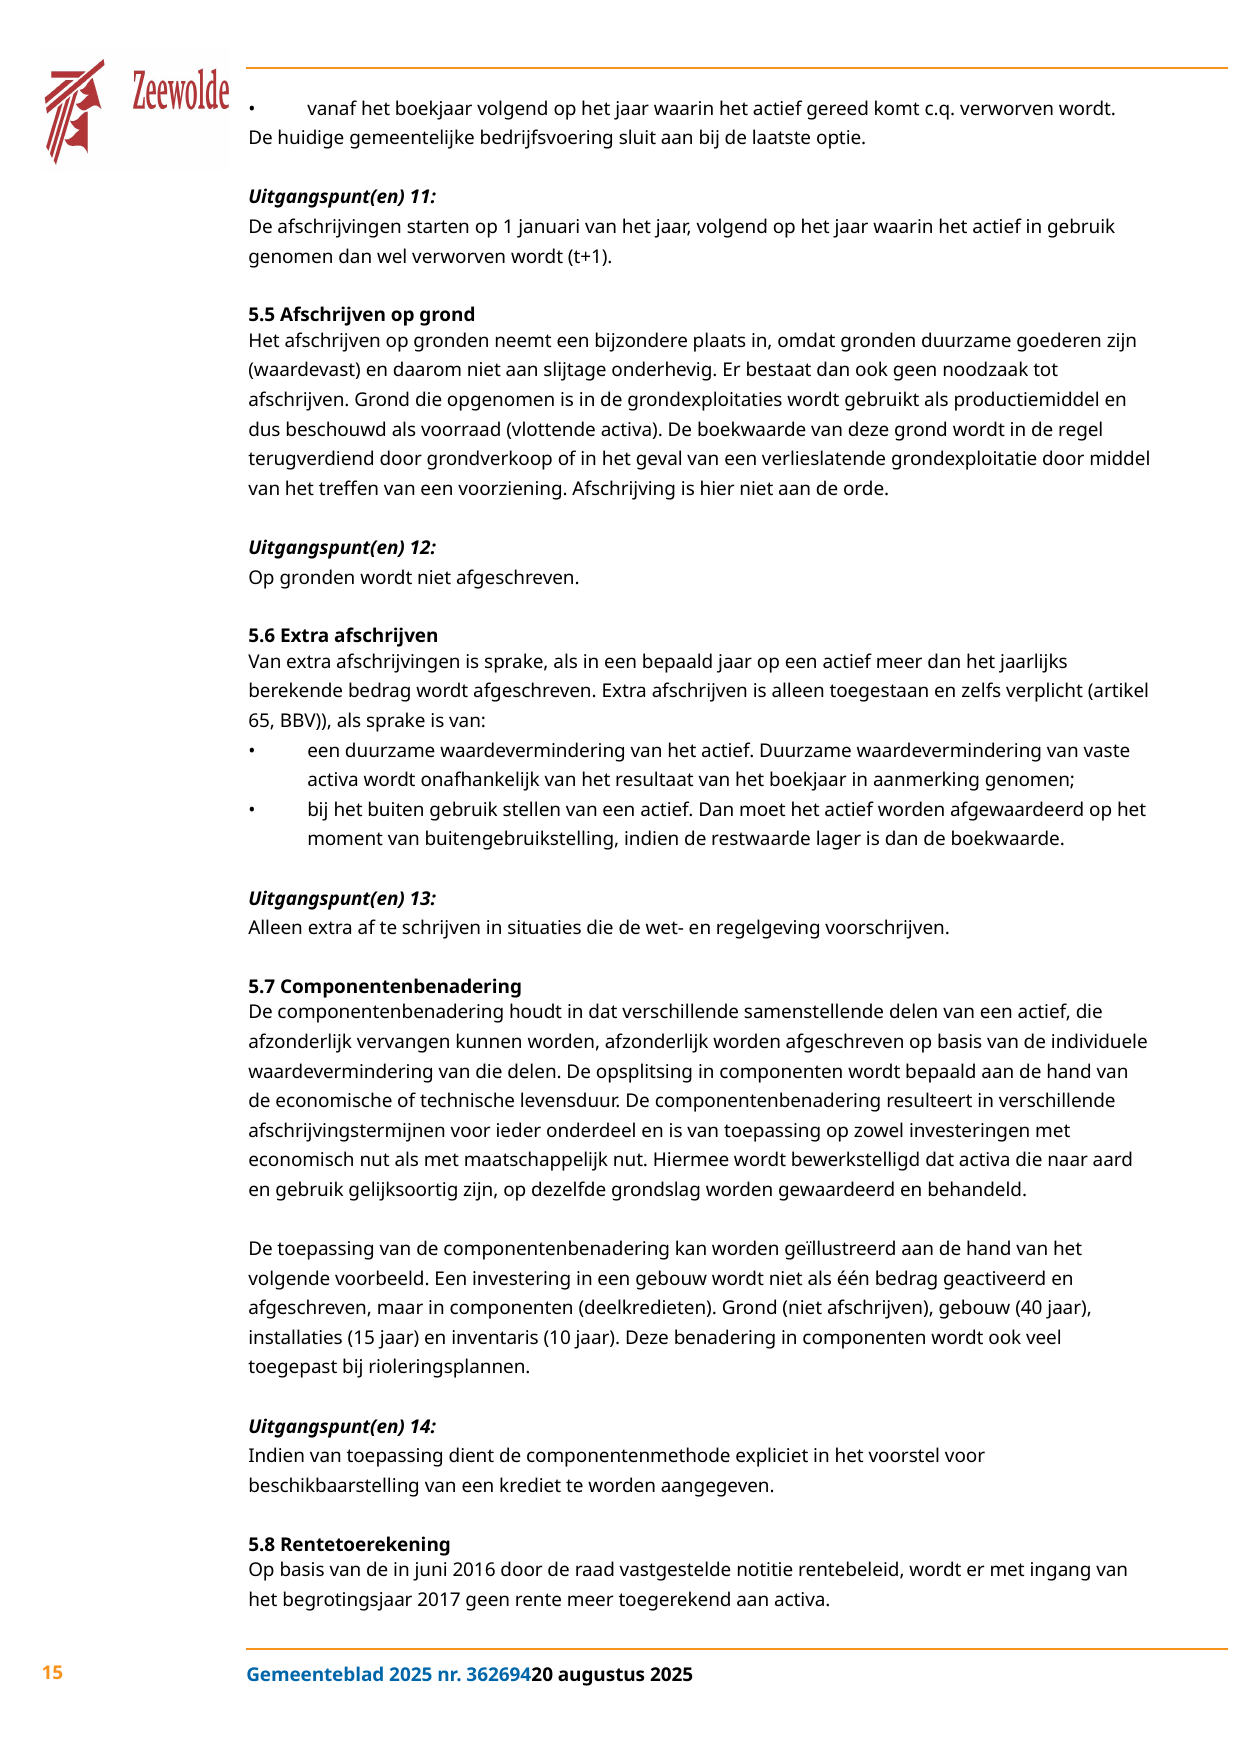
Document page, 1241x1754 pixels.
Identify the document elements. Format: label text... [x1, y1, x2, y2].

list vanaf het boekjaar volgend op het jaar waarin het actief gereed komt c.q. verworven wordt. [248, 95, 1152, 121]
text 5.6 Extra afschrijven [248, 622, 1152, 648]
text De toepassing van de componentenbenadering kan worden geïllustreerd aan de hand van het volgende voorbeeld. Een investering in een gebouw wordt niet als één bedrag geactiveerd en afgeschreven, maar in componenten (deelkredieten). Grond (niet afschrijven), gebouw (40 jaar), installaties (15 jaar) en inventaris (10 jaar). Deze benadering in componenten wordt ook veel toegepast bij rioleringsplannen. [248, 1235, 1152, 1379]
text De huidige gemeentelijke bedrijfsvoering sluit aan bij de laatste optie. [248, 124, 1152, 150]
text 5.5 Afschrijven op grond [248, 301, 1152, 327]
text 5.7 Componentenbenadering [248, 973, 1152, 999]
text Van extra afschrijvingen is sprake, als in een bepaald jaar op een actief meer dan het jaarlijks berekende bedrag wordt afgeschreven. Extra afschrijven is alleen toegestaan en zelfs verplicht (artikel 65, BBV)), als sprake is van: [248, 648, 1152, 733]
text De componentenbenadering houdt in dat verschillende samenstellende delen van een actief, die afzonderlijk vervangen kunnen worden, afzonderlijk worden afgeschreven op basis van de individuele waardevermindering van die delen. De opsplitsing in componenten wordt bepaald aan de hand van de economische of technische levensduur. De componentenbenadering resulteert in verschillende afschrijvingstermijnen voor ieder onderdeel en is van toepassing op zowel investeringen met economisch nut als met maatschappelijk nut. Hiermee wordt bewerkstelligd dat activa die naar aard en gebruik gelijksoortig zijn, op dezelfde grondslag worden gewaardeerd en behandeld. [248, 999, 1152, 1202]
text Het afschrijven op gronden neemt een bijzondere plaats in, omdat gronden duurzame goederen zijn (waardevast) en daarom niet aan slijtage onderhevig. Er bestaat dan ook geen noodzaak tot afschrijven. Grond die opgenomen is in de grondexploitaties wordt gebruikt als productiemiddel en dus beschouwd als voorraad (vlottende activa). De boekwaarde van deze grond wordt in de regel terugverdiend door grondverkoop of in het geval van een verlieslatende grondexploitatie door middel van het treffen van een voorziening. Afschrijving is hier niet aan de orde. [248, 327, 1152, 501]
table_header Uitgangspunt(en) 12: Op gronden wordt niet afgeschreven. [248, 534, 1152, 589]
table_header Uitgangspunt(en) 11: De afschrijvingen starten op 1 januari van het jaar, volgend op het jaar waarin het actief in gebruik genomen dan wel verworven wordt (t+1). [248, 184, 1152, 268]
picture [41, 47, 231, 172]
list bij het buiten gebruik stellen van een actief. Dan moet het actief worden afgewaardeerd op het moment van buitengebruikstelling, indien de restwaarde lager is dan de boekwaarde. [248, 796, 1152, 851]
text 5.8 Rentetoerekening [248, 1531, 1152, 1556]
table_header Uitgangspunt(en) 14: Indien van toepassing dient de componentenmethode expliciet in het voorstel voor beschikbaarstelling van een krediet te worden aangegeven. [248, 1413, 1152, 1498]
text Op basis van de in juni 2016 door de raad vastgestelde notitie rentebeleid, wordt er met ingang van het begrotingsjaar 2017 geen rente meer toegerekend aan activa. [248, 1556, 1152, 1612]
list een duurzame waardevermindering van het actief. Duurzame waardevermindering van vaste activa wordt onafhankelijk van het resultaat van het boekjaar in aanmerking genomen; [248, 737, 1152, 792]
table_header Uitgangspunt(en) 13: Alleen extra af te schrijven in situaties die de wet- en regelgeving voorschrijven. [248, 885, 1152, 940]
